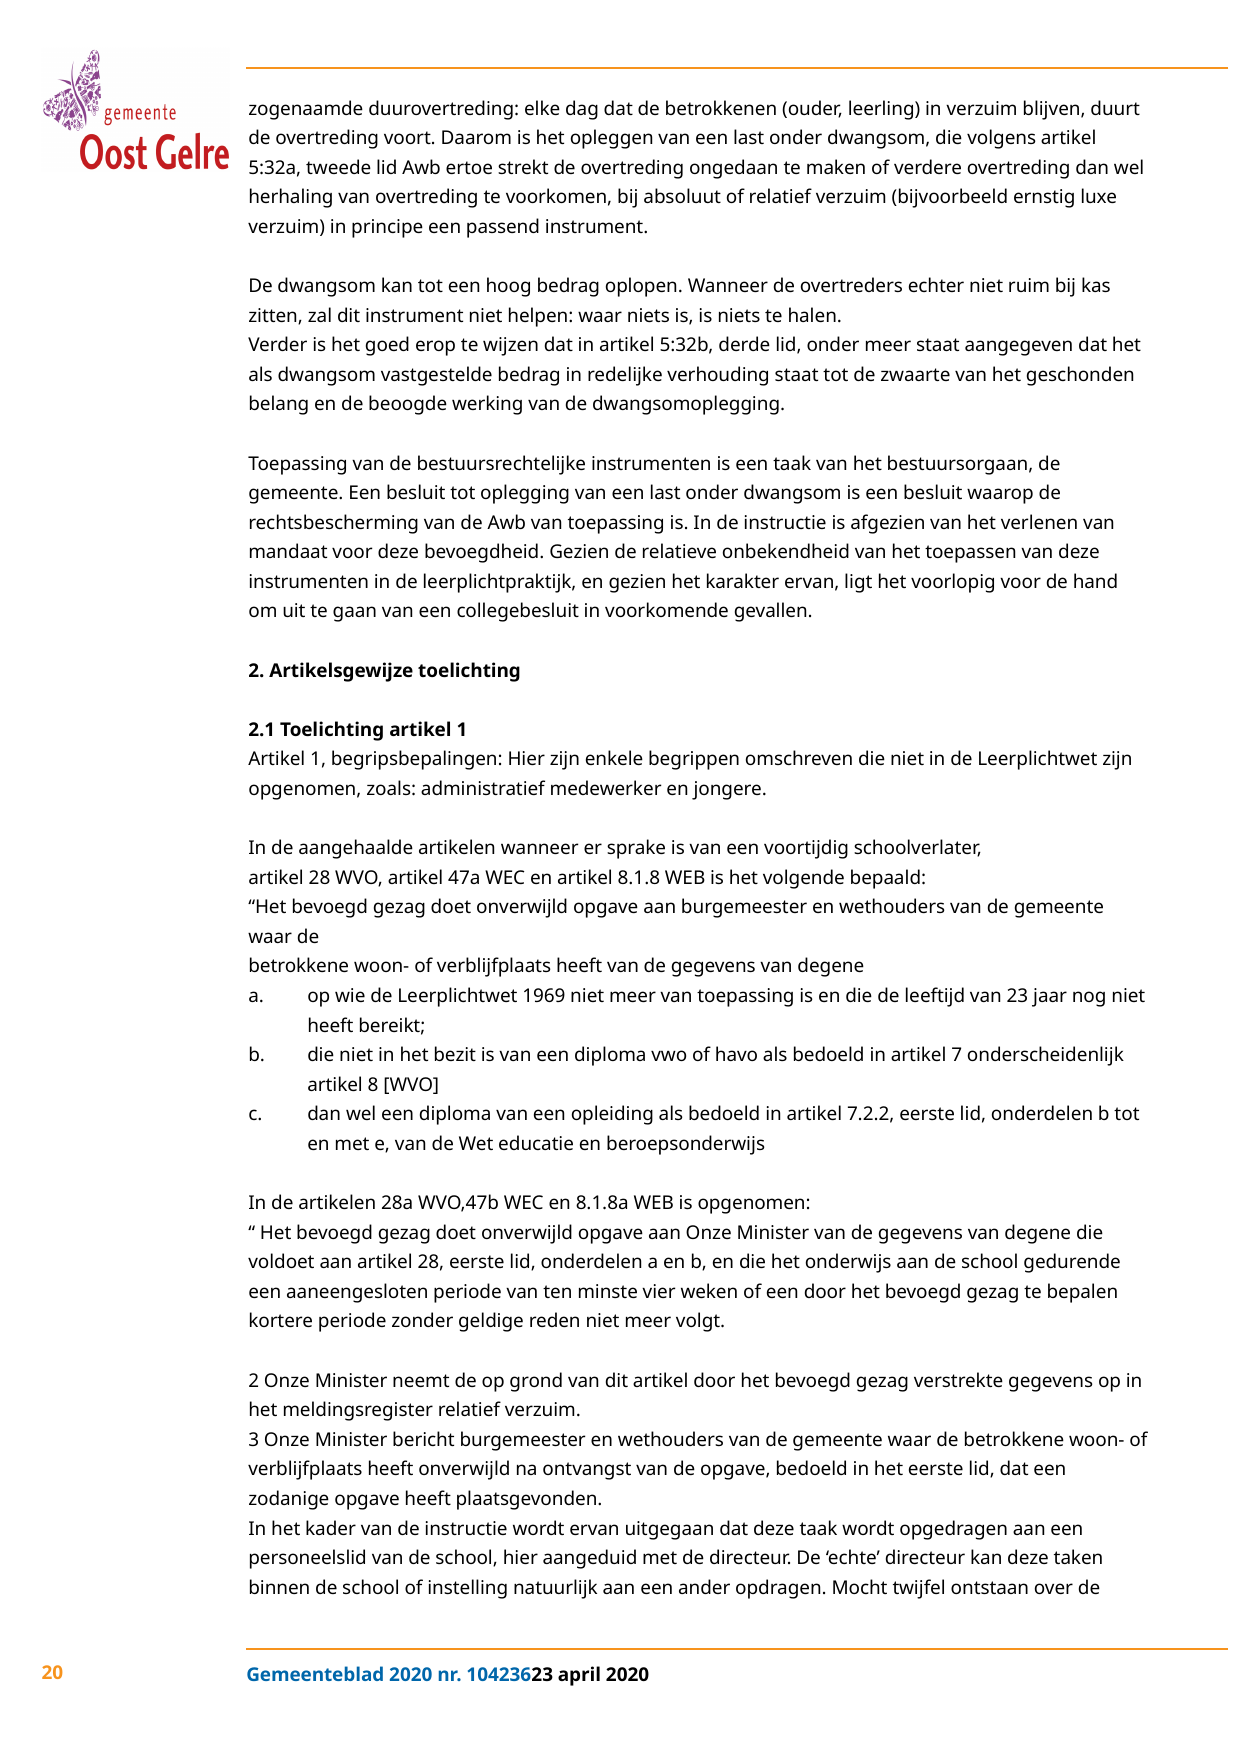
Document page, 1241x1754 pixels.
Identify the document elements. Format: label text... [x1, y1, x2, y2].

list die niet in het bezit is van een diploma vwo of havo als bedoeld in artikel 7 onderscheidenlijk artikel 8 [WVO] [248, 1041, 1152, 1097]
text Artikel 1, begripsbepalingen: Hier zijn enkele begrippen omschreven die niet in de Leerplichtwet zijn opgenomen, zoals: administratief medewerker en jongere. [248, 746, 1152, 801]
text 3 Onze Minister bericht burgemeester en wethouders van de gemeente waar de betrokkene woon- of verblijfplaats heeft onverwijld na ontvangst van de opgave, bedoeld in het eerste lid, dat een zodanige opgave heeft plaatsgevonden. [248, 1426, 1152, 1511]
text 2 Onze Minister neemt de op grond van dit artikel door het bevoegd gezag verstrekte gegevens op in het meldingsregister relatief verzuim. [248, 1367, 1152, 1422]
text Verder is het goed erop te wijzen dat in artikel 5:32b, derde lid, onder meer staat aangegeven dat het als dwangsom vastgestelde bedrag in redelijke verhouding staat tot de zwaarte van het geschonden belang en de beoogde werking van de dwangsomoplegging. [248, 331, 1152, 416]
text “Het bevoegd gezag doet onverwijld opgave aan burgemeester en wethouders van de gemeente waar de [248, 893, 1152, 949]
text “ Het bevoegd gezag doet onverwijld opgave aan Onze Minister van de gegevens van degene die voldoet aan artikel 28, eerste lid, onderdelen a en b, en die het onderwijs aan de school gedurende een aaneengesloten periode van ten minste vier weken of een door het bevoegd gezag te bepalen kortere periode zonder geldige reden niet meer volgt. [248, 1219, 1152, 1333]
text artikel 28 WVO, artikel 47a WEC en artikel 8.1.8 WEB is het volgende bepaald: [248, 864, 1152, 890]
picture [41, 47, 231, 172]
text 2.1 Toelichting artikel 1 [248, 716, 1152, 742]
text De dwangsom kan tot een hoog bedrag oplopen. Wanneer de overtreders echter niet ruim bij kas zitten, zal dit instrument niet helpen: waar niets is, is niets te halen. [248, 272, 1152, 328]
text In het kader van de instructie wordt ervan uitgegaan dat deze taak wordt opgedragen aan een personeelslid van de school, hier aangeduid met de directeur. De ‘echte’ directeur kan deze taken binnen de school of instelling natuurlijk aan een ander opdragen. Mocht twijfel ontstaan over de [248, 1515, 1152, 1600]
text 2. Artikelsgewijze toelichting [248, 657, 1152, 683]
text Toepassing van de bestuursrechtelijke instrumenten is een taak van het bestuursorgaan, de gemeente. Een besluit tot oplegging van een last onder dwangsom is een besluit waarop de rechtsbescherming van de Awb van toepassing is. In de instructie is afgezien van het verlenen van mandaat voor deze bevoegdheid. Gezien de relatieve onbekendheid van het toepassen van deze instrumenten in de leerplichtpraktijk, en gezien het karakter ervan, ligt het voorlopig voor de hand om uit te gaan van een collegebesluit in voorkomende gevallen. [248, 450, 1152, 623]
text zogenaamde duurovertreding: elke dag dat de betrokkenen (ouder, leerling) in verzuim blijven, duurt de overtreding voort. Daarom is het opleggen van een last onder dwangsom, die volgens artikel 5:32a, tweede lid Awb ertoe strekt de overtreding ongedaan te maken of verdere overtreding dan wel herhaling van overtreding te voorkomen, bij absoluut of relatief verzuim (bijvoorbeeld ernstig luxe verzuim) in principe een passend instrument. [248, 95, 1152, 239]
list dan wel een diploma van een opleiding als bedoeld in artikel 7.2.2, eerste lid, onderdelen b tot en met e, van de Wet educatie en beroepsonderwijs [248, 1101, 1152, 1156]
text betrokkene woon- of verblijfplaats heeft van de gegevens van degene [248, 953, 1152, 978]
list op wie de Leerplichtwet 1969 niet meer van toepassing is en die de leeftijd van 23 jaar nog niet heeft bereikt; [248, 982, 1152, 1038]
text In de artikelen 28a WVO,47b WEC en 8.1.8a WEB is opgenomen: [248, 1189, 1152, 1215]
text In de aangehaalde artikelen wanneer er sprake is van een voortijdig schoolverlater, [248, 834, 1152, 860]
